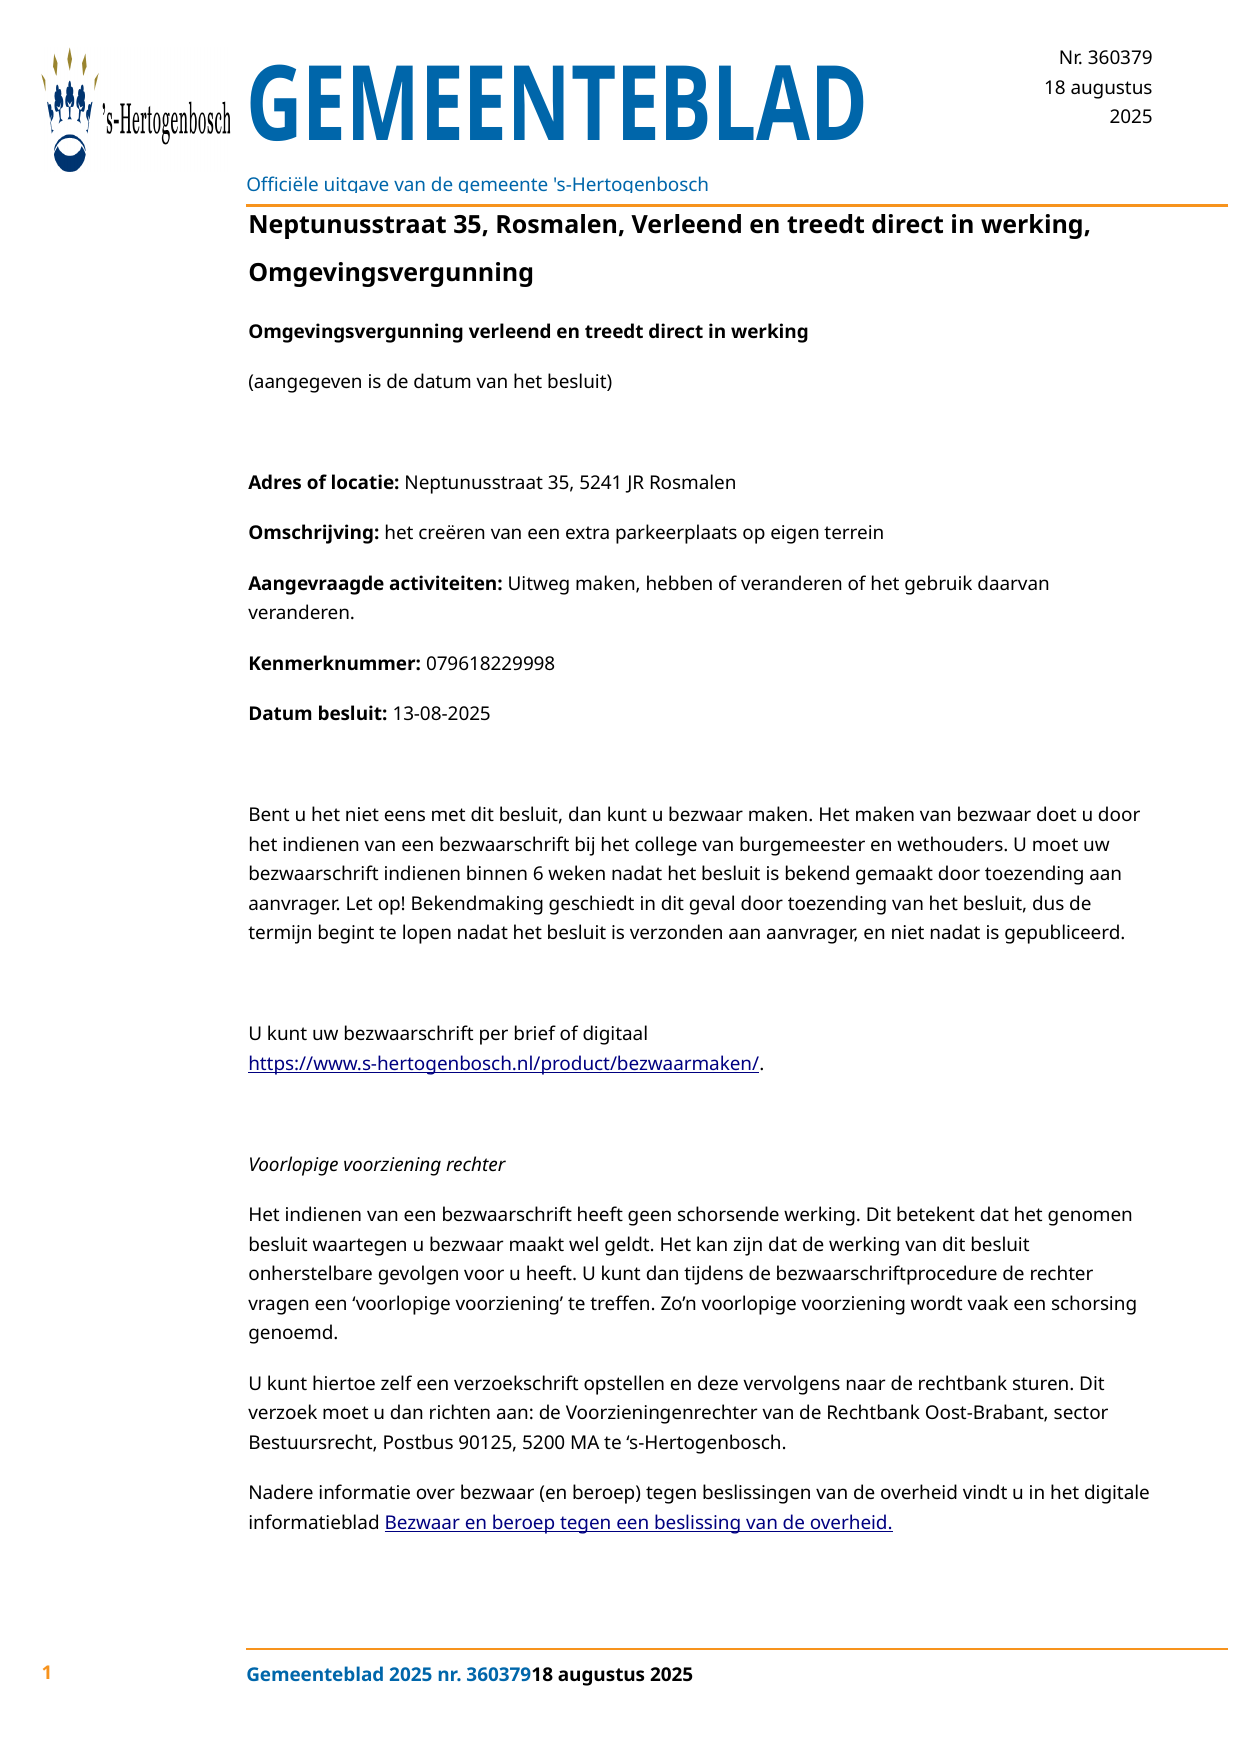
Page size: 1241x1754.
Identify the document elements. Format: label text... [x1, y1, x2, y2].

picture [41, 47, 231, 172]
text Omgevingsvergunning verleend en treedt direct in werking [248, 318, 1152, 344]
text Aangevraagde activiteiten: Uitweg maken, hebben of veranderen of het gebruik daarvan veranderen. [248, 570, 1152, 625]
text (aangegeven is de datum van het besluit) [248, 368, 1152, 394]
text Adres of locatie: Neptunusstraat 35, 5241 JR Rosmalen [248, 469, 1152, 495]
text Datum besluit: 13-08-2025 [248, 700, 1152, 726]
text U kunt hiertoe zelf een verzoekschrift opstellen en deze vervolgens naar de rechtbank sturen. Dit verzoek moet u dan richten aan: de Voorzieningenrechter van de Rechtbank Oost-Brabant, sector Bestuursrecht, Postbus 90125, 5200 MA te ‘s-Hertogenbosch. [248, 1370, 1152, 1455]
text Nadere informatie over bezwaar (en beroep) tegen beslissingen van de overheid vindt u in het digitale informatieblad Bezwaar en beroep tegen een beslissing van de overheid. [248, 1479, 1152, 1535]
text Bent u het niet eens met dit besluit, dan kunt u bezwaar maken. Het maken van bezwaar doet u door het indienen van een bezwaarschrift bij het college van burgemeester en wethouders. U moet uw bezwaarschrift indienen binnen 6 weken nadat het besluit is bekend gemaakt door toezending aan aanvrager. Let op! Bekendmaking geschiedt in dit geval door toezending van het besluit, dus de termijn begint te lopen nadat het besluit is verzonden aan aanvrager, en niet nadat is gepubliceerd. [248, 801, 1152, 945]
text Neptunusstraat 35, Rosmalen, Verleend en treedt direct in werking, Omgevingsvergunning [248, 207, 1152, 288]
text Kenmerknummer: 079618229998 [248, 650, 1152, 676]
text Omschrijving: het creëren van een extra parkeerplaats op eigen terrein [248, 519, 1152, 545]
text U kunt uw bezwaarschrift per brief of digitaal https://www.s-hertogenbosch.nl/product/bezwaarmaken/. [248, 1020, 1152, 1076]
text Het indienen van een bezwaarschrift heeft geen schorsende werking. Dit betekent dat het genomen besluit waartegen u bezwaar maakt wel geldt. Het kan zijn dat de werking van dit besluit onherstelbare gevolgen voor u heeft. U kunt dan tijdens de bezwaarschriftprocedure de rechter vragen een ‘voorlopige voorziening’ te treffen. Zo’n voorlopige voorziening wordt vaak een schorsing genoemd. [248, 1201, 1152, 1345]
text Voorlopige voorziening rechter [248, 1151, 1152, 1177]
